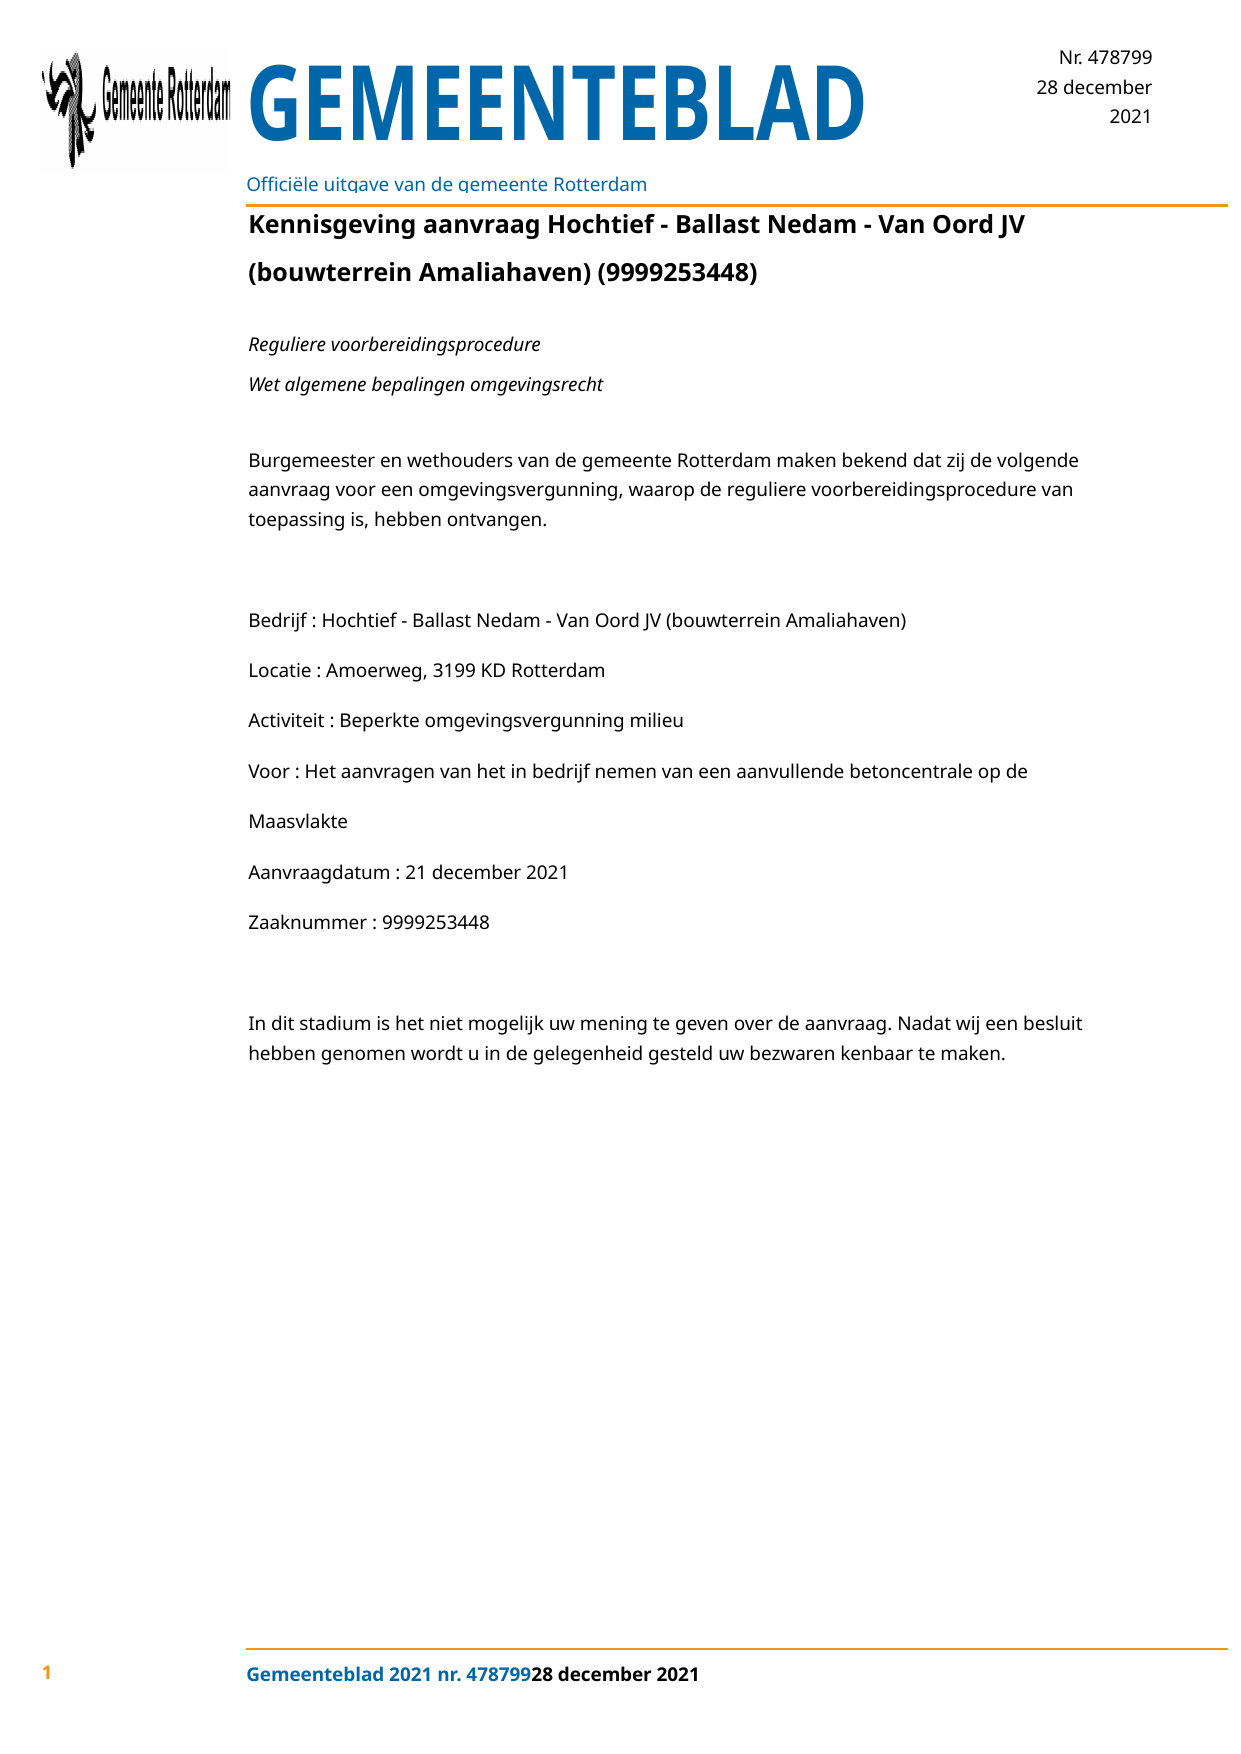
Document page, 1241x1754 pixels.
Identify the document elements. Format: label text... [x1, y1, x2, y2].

text Aanvraagdatum : 21 december 2021 [248, 859, 1152, 885]
text Burgemeester en wethouders van de gemeente Rotterdam maken bekend dat zij de volgende aanvraag voor een omgevingsvergunning, waarop de reguliere voorbereidingsprocedure van toepassing is, hebben ontvangen. [248, 447, 1152, 532]
picture [41, 47, 231, 172]
text Zaaknummer : 9999253448 [248, 909, 1152, 935]
text Bedrijf : Hochtief - Ballast Nedam - Van Oord JV (bouwterrein Amaliahaven) [248, 607, 1152, 633]
text Kennisgeving aanvraag Hochtief - Ballast Nedam - Van Oord JV (bouwterrein Amaliahaven) (9999253448) [248, 207, 1152, 288]
text In dit stadium is het niet mogelijk uw mening te geven over de aanvraag. Nadat wij een besluit hebben genomen wordt u in de gelegenheid gesteld uw bezwaren kenbaar te maken. [248, 1010, 1152, 1066]
text Maasvlakte [248, 808, 1152, 834]
text Activiteit : Beperkte omgevingsvergunning milieu [248, 708, 1152, 733]
text Voor : Het aanvragen van het in bedrijf nemen van een aanvullende betoncentrale op de [248, 758, 1152, 784]
text Wet algemene bepalingen omgevingsrecht [248, 371, 1152, 396]
text Reguliere voorbereidingsprocedure [248, 331, 1152, 357]
text Locatie : Amoerweg, 3199 KD Rotterdam [248, 657, 1152, 683]
